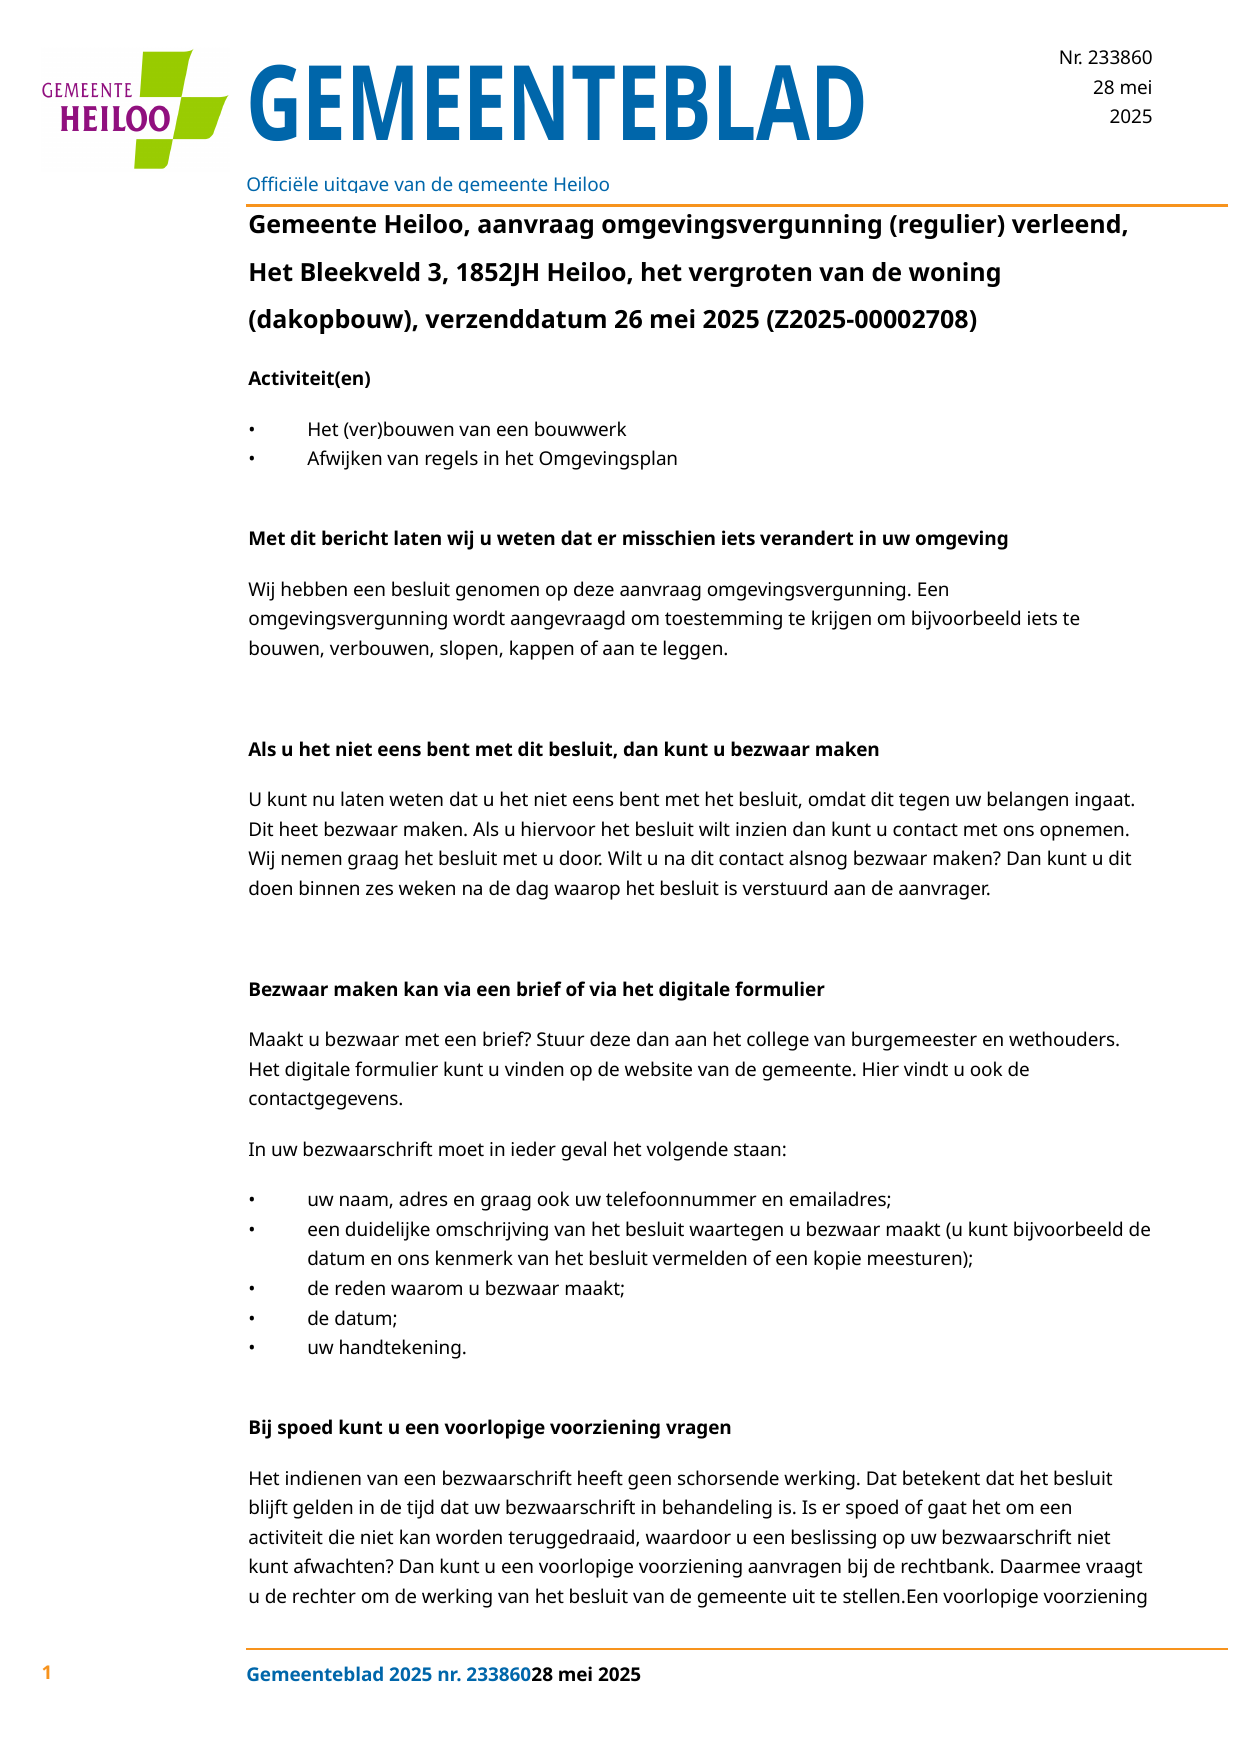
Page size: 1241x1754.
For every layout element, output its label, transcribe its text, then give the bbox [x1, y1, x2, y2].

text Het indienen van een bezwaarschrift heeft geen schorsende werking. Dat betekent dat het besluit blijft gelden in de tijd dat uw bezwaarschrift in behandeling is. Is er spoed of gaat het om een activiteit die niet kan worden teruggedraaid, waardoor u een beslissing op uw bezwaarschrift niet kunt afwachten? Dan kunt u een voorlopige voorziening aanvragen bij de rechtbank. Daarmee vraagt u de rechter om de werking van het besluit van de gemeente uit te stellen.Een voorlopige voorziening [248, 1465, 1152, 1609]
text U kunt nu laten weten dat u het niet eens bent met het besluit, omdat dit tegen uw belangen ingaat. Dit heet bezwaar maken. Als u hiervoor het besluit wilt inzien dan kunt u contact met ons opnemen. Wij nemen graag het besluit met u door. Wilt u na dit contact alsnog bezwaar maken? Dan kunt u dit doen binnen zes weken na de dag waarop het besluit is verstuurd aan de aanvrager. [248, 786, 1152, 901]
list Afwijken van regels in het Omgevingsplan [248, 446, 1152, 471]
picture [41, 47, 231, 172]
list de datum; [248, 1305, 1152, 1330]
list een duidelijke omschrijving van het besluit waartegen u bezwaar maakt (u kunt bijvoorbeeld de datum en ons kenmerk van het besluit vermelden of een kopie meesturen); [248, 1216, 1152, 1271]
list uw naam, adres en graag ook uw telefoonnummer en emailadres; [248, 1186, 1152, 1212]
list uw handtekening. [248, 1334, 1152, 1360]
list de reden waarom u bezwaar maakt; [248, 1275, 1152, 1301]
text Met dit bericht laten wij u weten dat er misschien iets verandert in uw omgeving [248, 526, 1152, 551]
text Maakt u bezwaar met een brief? Stuur deze dan aan het college van burgemeester en wethouders. Het digitale formulier kunt u vinden op de website van de gemeente. Hier vindt u ook de contactgegevens. [248, 1026, 1152, 1111]
text Gemeente Heiloo, aanvraag omgevingsvergunning (regulier) verleend, Het Bleekveld 3, 1852JH Heiloo, het vergroten van de woning (dakopbouw), verzenddatum 26 mei 2025 (Z2025-00002708) [248, 207, 1152, 336]
text Als u het niet eens bent met dit besluit, dan kunt u bezwaar maken [248, 736, 1152, 762]
text In uw bezwaarschrift moet in ieder geval het volgende staan: [248, 1136, 1152, 1162]
text Bij spoed kunt u een voorlopige voorziening vragen [248, 1414, 1152, 1440]
text Bezwaar maken kan via een brief of via het digitale formulier [248, 976, 1152, 1002]
list Het (ver)bouwen van een bouwwerk [248, 416, 1152, 442]
text Wij hebben een besluit genomen op deze aanvraag omgevingsvergunning. Een omgevingsvergunning wordt aangevraagd om toestemming te krijgen om bijvoorbeeld iets te bouwen, verbouwen, slopen, kappen of aan te leggen. [248, 576, 1152, 661]
text Activiteit(en) [248, 366, 1152, 391]
